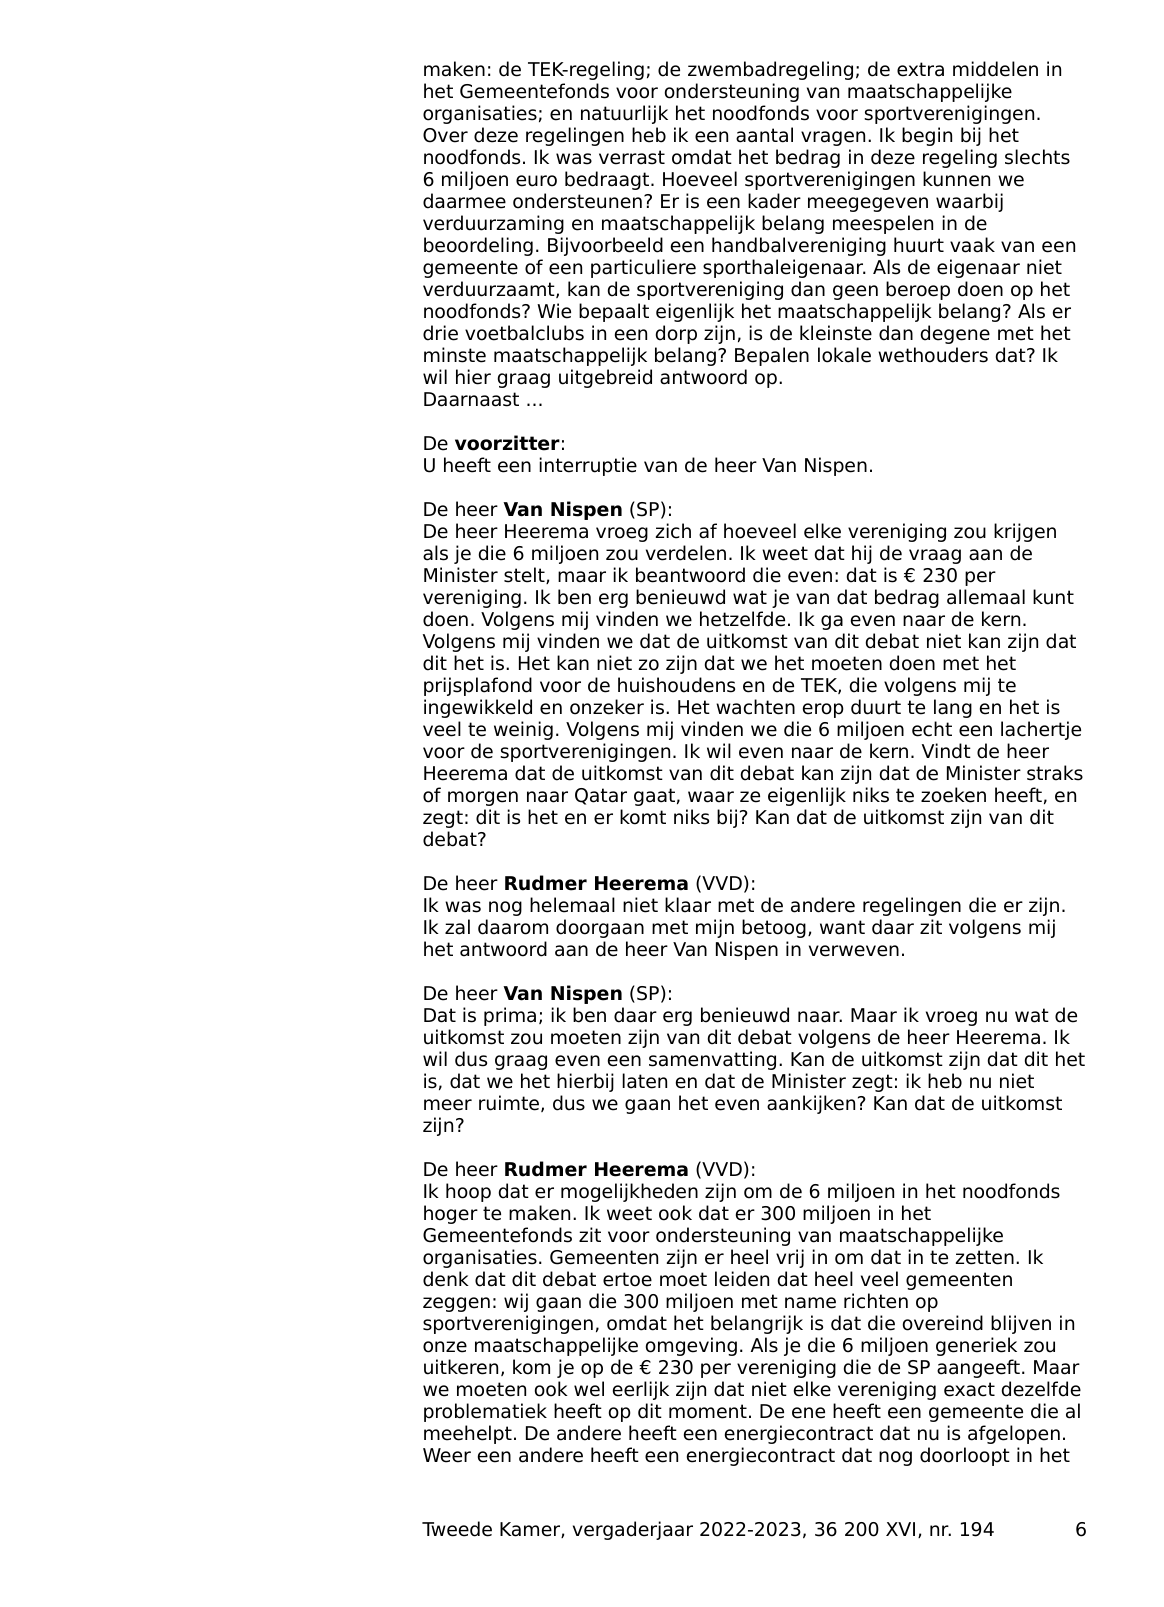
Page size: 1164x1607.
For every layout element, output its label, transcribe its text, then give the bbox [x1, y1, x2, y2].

text De heer Rudmer Heerema (VVD): [422, 873, 1087, 895]
text U heeft een interruptie van de heer Van Nispen. [422, 455, 1087, 477]
text maken: de TEK-regeling; de zwembadregeling; de extra middelen in het Gemeentefonds voor ondersteuning van maatschappelijke organisaties; en natuurlijk het noodfonds voor sportverenigingen. [422, 59, 1087, 125]
text De voorzitter: [422, 433, 1087, 455]
text De heer Heerema vroeg zich af hoeveel elke vereniging zou krijgen als je die 6 miljoen zou verdelen. Ik weet dat hij de vraag aan de Minister stelt, maar ik beantwoord die even: dat is € 230 per vereniging. Ik ben erg benieuwd wat je van dat bedrag allemaal kunt doen. Volgens mij vinden we hetzelfde. Ik ga even naar de kern. Volgens mij vinden we dat de uitkomst van dit debat niet kan zijn dat dit het is. Het kan niet zo zijn dat we het moeten doen met het prijsplafond voor de huishoudens en de TEK, die volgens mij te ingewikkeld en onzeker is. Het wachten erop duurt te lang en het is veel te weinig. Volgens mij vinden we die 6 miljoen echt een lachertje voor de sportverenigingen. Ik wil even naar de kern. Vindt de heer Heerema dat de uitkomst van dit debat kan zijn dat de Minister straks of morgen naar Qatar gaat, waar ze eigenlijk niks te zoeken heeft, en zegt: dit is het en er komt niks bij? Kan dat de uitkomst zijn van dit debat? [422, 521, 1087, 851]
text Daarnaast ... [422, 389, 1087, 411]
text De heer Van Nispen (SP): [422, 499, 1087, 521]
text Ik hoop dat er mogelijkheden zijn om de 6 miljoen in het noodfonds hoger te maken. Ik weet ook dat er 300 miljoen in het Gemeentefonds zit voor ondersteuning van maatschappelijke organisaties. Gemeenten zijn er heel vrij in om dat in te zetten. Ik denk dat dit debat ertoe moet leiden dat heel veel gemeenten zeggen: wij gaan die 300 miljoen met name richten op sportverenigingen, omdat het belangrijk is dat die overeind blijven in onze maatschappelijke omgeving. Als je die 6 miljoen generiek zou uitkeren, kom je op de € 230 per vereniging die de SP aangeeft. Maar we moeten ook wel eerlijk zijn dat niet elke vereniging exact dezelfde problematiek heeft op dit moment. De ene heeft een gemeente die al meehelpt. De andere heeft een energiecontract dat nu is afgelopen. Weer een andere heeft een energiecontract dat nog doorloopt in het [422, 1181, 1087, 1467]
text De heer Rudmer Heerema (VVD): [422, 1159, 1087, 1181]
text Ik was nog helemaal niet klaar met de andere regelingen die er zijn. Ik zal daarom doorgaan met mijn betoog, want daar zit volgens mij het antwoord aan de heer Van Nispen in verweven. [422, 895, 1087, 961]
text Dat is prima; ik ben daar erg benieuwd naar. Maar ik vroeg nu wat de uitkomst zou moeten zijn van dit debat volgens de heer Heerema. Ik wil dus graag even een samenvatting. Kan de uitkomst zijn dat dit het is, dat we het hierbij laten en dat de Minister zegt: ik heb nu niet meer ruimte, dus we gaan het even aankijken? Kan dat de uitkomst zijn? [422, 1005, 1087, 1137]
text De heer Van Nispen (SP): [422, 983, 1087, 1005]
text Over deze regelingen heb ik een aantal vragen. Ik begin bij het noodfonds. Ik was verrast omdat het bedrag in deze regeling slechts 6 miljoen euro bedraagt. Hoeveel sportverenigingen kunnen we daarmee ondersteunen? Er is een kader meegegeven waarbij verduurzaming en maatschappelijk belang meespelen in de beoordeling. Bijvoorbeeld een handbalvereniging huurt vaak van een gemeente of een particuliere sporthaleigenaar. Als de eigenaar niet verduurzaamt, kan de sportvereniging dan geen beroep doen op het noodfonds? Wie bepaalt eigenlijk het maatschappelijk belang? Als er drie voetbalclubs in een dorp zijn, is de kleinste dan degene met het minste maatschappelijk belang? Bepalen lokale wethouders dat? Ik wil hier graag uitgebreid antwoord op. [422, 125, 1087, 389]
